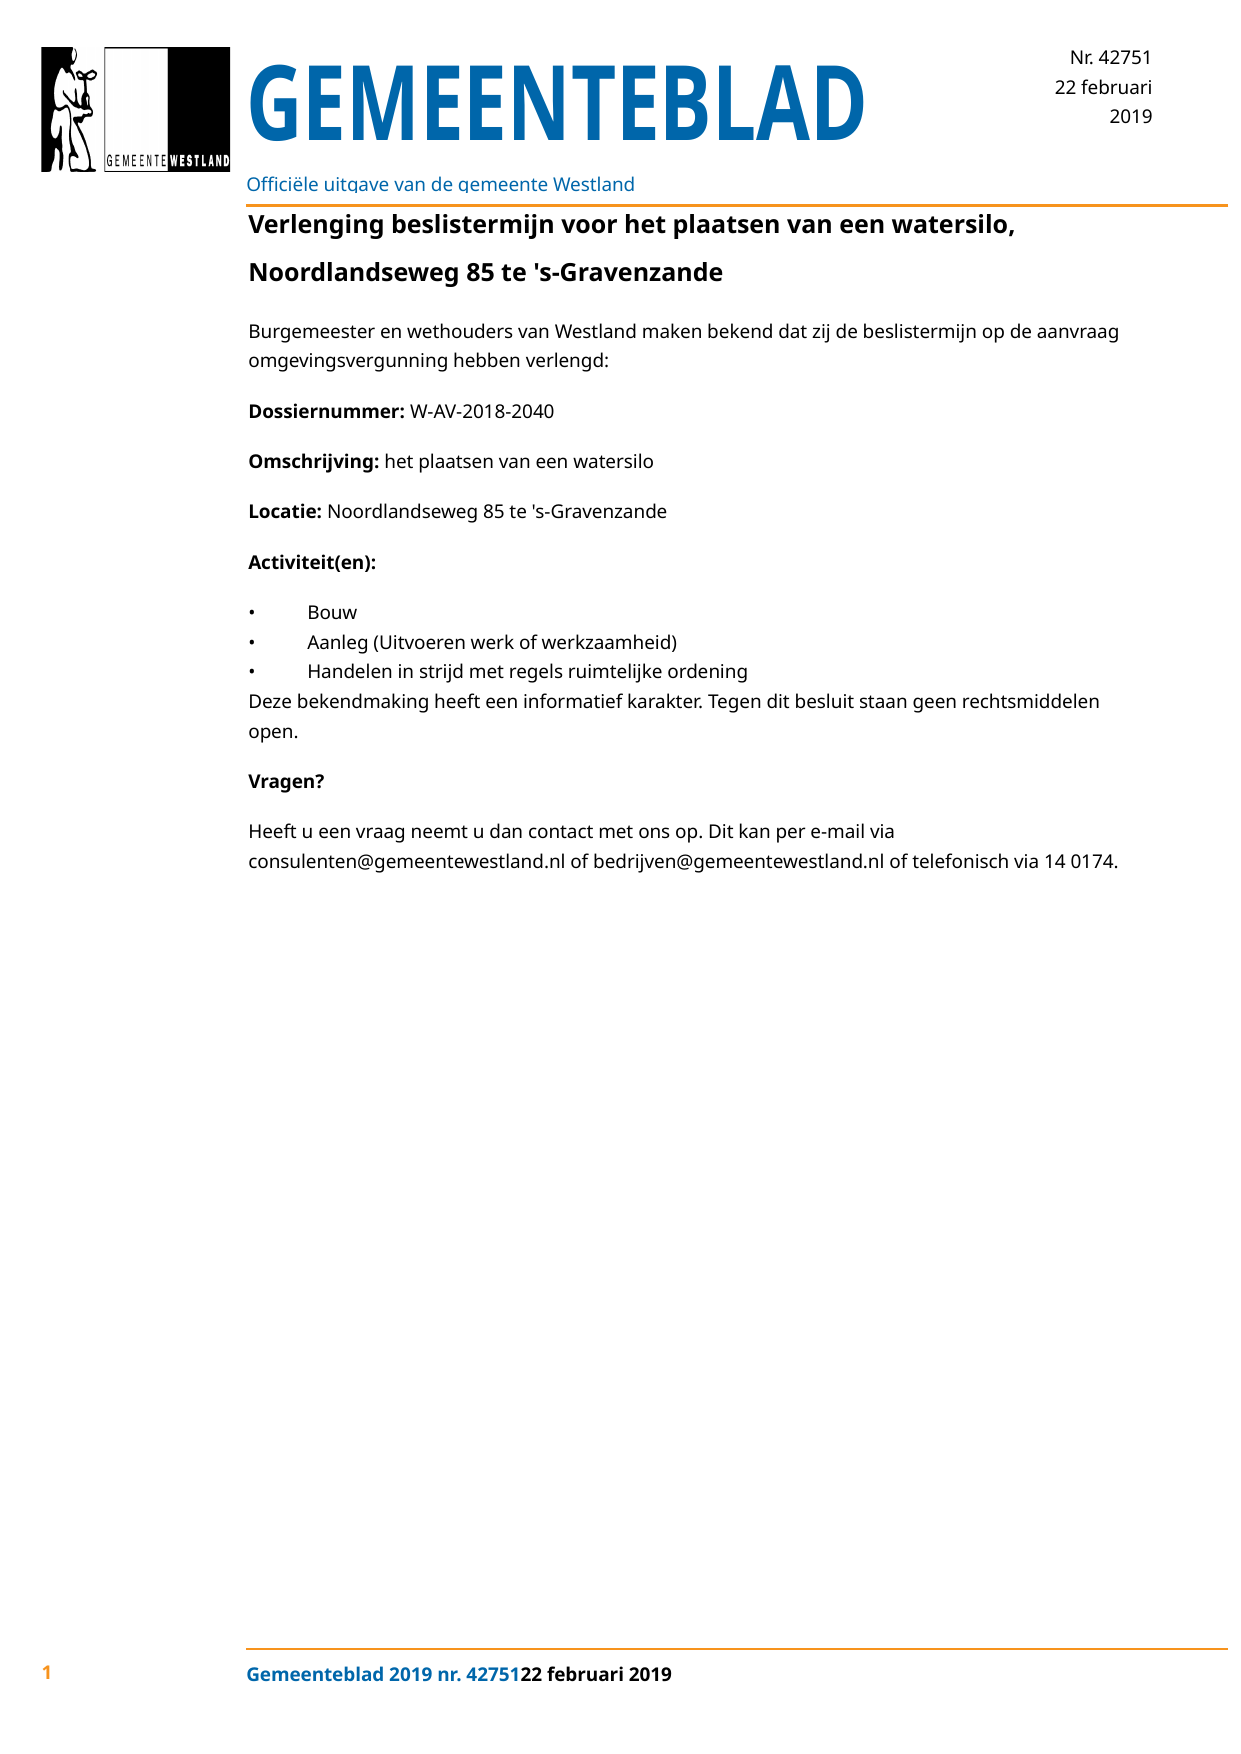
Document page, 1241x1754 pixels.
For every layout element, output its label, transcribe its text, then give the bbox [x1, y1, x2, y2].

text Vragen? [248, 768, 1152, 794]
text Omschrijving: het plaatsen van een watersilo [248, 448, 1152, 474]
text Deze bekendmaking heeft een informatief karakter. Tegen dit besluit staan geen rechtsmiddelen open. [248, 688, 1152, 744]
list Handelen in strijd met regels ruimtelijke ordening [248, 659, 1152, 684]
text Verlenging beslistermijn voor het plaatsen van een watersilo, Noordlandseweg 85 te 's-Gravenzande [248, 207, 1152, 288]
text Heeft u een vraag neemt u dan contact met ons op. Dit kan per e-mail via consulenten@gemeentewestland.nl of bedrijven@gemeentewestland.nl of telefonisch via 14 0174. [248, 819, 1152, 874]
text Locatie: Noordlandseweg 85 te 's-Gravenzande [248, 499, 1152, 524]
text Activiteit(en): [248, 549, 1152, 575]
list Aanleg (Uitvoeren werk of werkzaamheid) [248, 629, 1152, 655]
list Bouw [248, 599, 1152, 625]
text Burgemeester en wethouders van Westland maken bekend dat zij de beslistermijn op de aanvraag omgevingsvergunning hebben verlengd: [248, 318, 1152, 373]
picture [41, 47, 231, 172]
text Dossiernummer: W-AV-2018-2040 [248, 398, 1152, 424]
